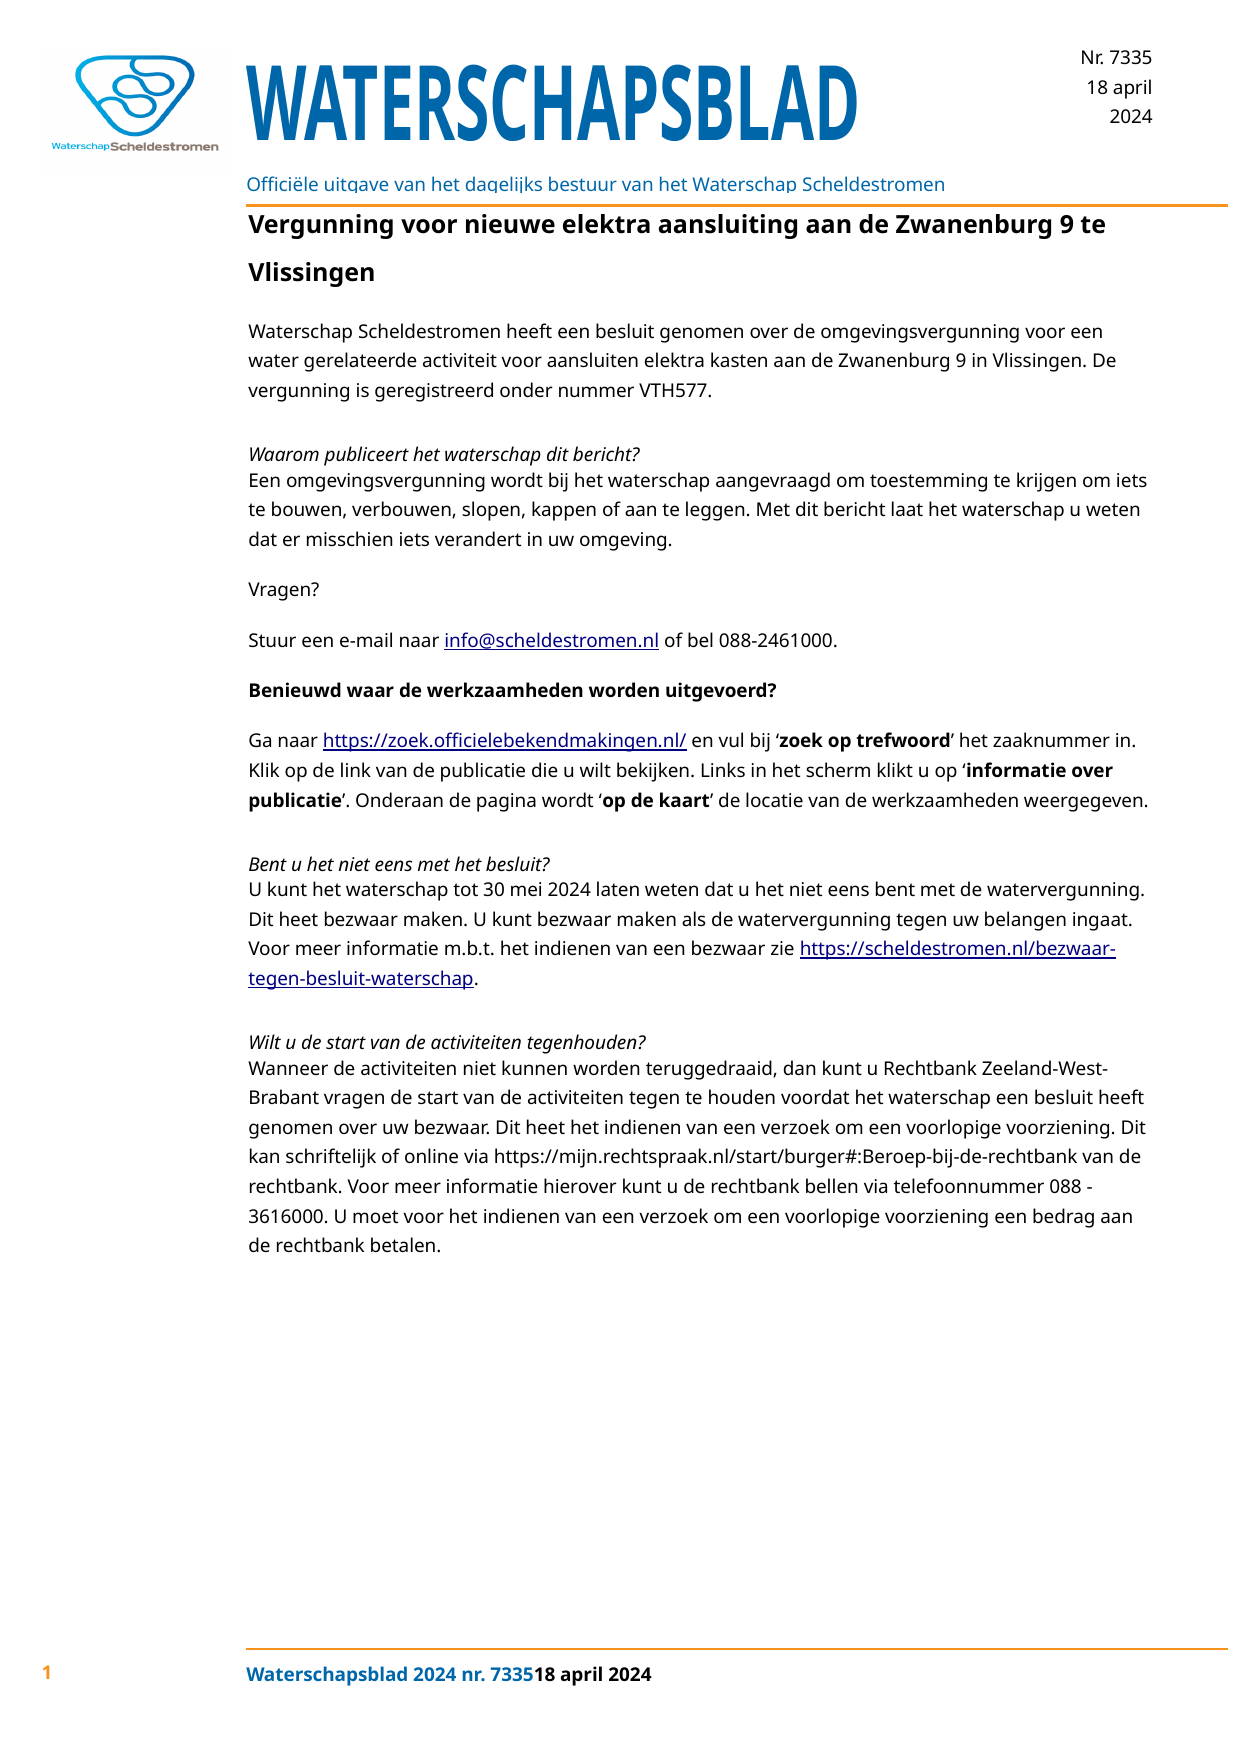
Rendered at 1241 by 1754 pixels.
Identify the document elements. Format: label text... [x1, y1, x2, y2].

text Waterschap Scheldestromen heeft een besluit genomen over de omgevingsvergunning voor een water gerelateerde activiteit voor aansluiten elektra kasten aan de Zwanenburg 9 in Vlissingen. De vergunning is geregistreerd onder nummer VTH577. [248, 318, 1152, 403]
text Vragen? [248, 576, 1152, 602]
text Stuur een e-mail naar info@scheldestromen.nl of bel 088-2461000. [248, 627, 1152, 652]
text Een omgevingsvergunning wordt bij het waterschap aangevraagd om toestemming te krijgen om iets te bouwen, verbouwen, slopen, kappen of aan te leggen. Met dit bericht laat het waterschap u weten dat er misschien iets verandert in uw omgeving. [248, 467, 1152, 552]
text Benieuwd waar de werkzaamheden worden uitgevoerd? [248, 677, 1152, 703]
picture [41, 47, 231, 172]
text U kunt het waterschap tot 30 mei 2024 laten weten dat u het niet eens bent met de watervergunning. Dit heet bezwaar maken. U kunt bezwaar maken als de watervergunning tegen uw belangen ingaat. Voor meer informatie m.b.t. het indienen van een bezwaar zie https://scheldestromen.nl/bezwaar-tegen-besluit-waterschap. [248, 876, 1152, 991]
text Wilt u de start van de activiteiten tegenhouden? [248, 1029, 1152, 1055]
text Bent u het niet eens met het besluit? [248, 851, 1152, 876]
text Waarom publiceert het waterschap dit bericht? [248, 441, 1152, 467]
text Vergunning voor nieuwe elektra aansluiting aan de Zwanenburg 9 te Vlissingen [248, 207, 1152, 288]
text Wanneer de activiteiten niet kunnen worden teruggedraaid, dan kunt u Rechtbank Zeeland-West-Brabant vragen de start van de activiteiten tegen te houden voordat het waterschap een besluit heeft genomen over uw bezwaar. Dit heet het indienen van een verzoek om een voorlopige voorziening. Dit kan schriftelijk of online via https://mijn.rechtspraak.nl/start/burger#:Beroep-bij-de-rechtbank van de rechtbank. Voor meer informatie hierover kunt u de rechtbank bellen via telefoonnummer 088 - 3616000. U moet voor het indienen van een verzoek om een voorlopige voorziening een bedrag aan de rechtbank betalen. [248, 1055, 1152, 1258]
text Ga naar https://zoek.officielebekendmakingen.nl/ en vul bij ‘zoek op trefwoord’ het zaaknummer in. Klik op de link van de publicatie die u wilt bekijken. Links in het scherm klikt u op ‘informatie over publicatie’. Onderaan de pagina wordt ‘op de kaart’ de locatie van de werkzaamheden weergegeven. [248, 728, 1152, 812]
